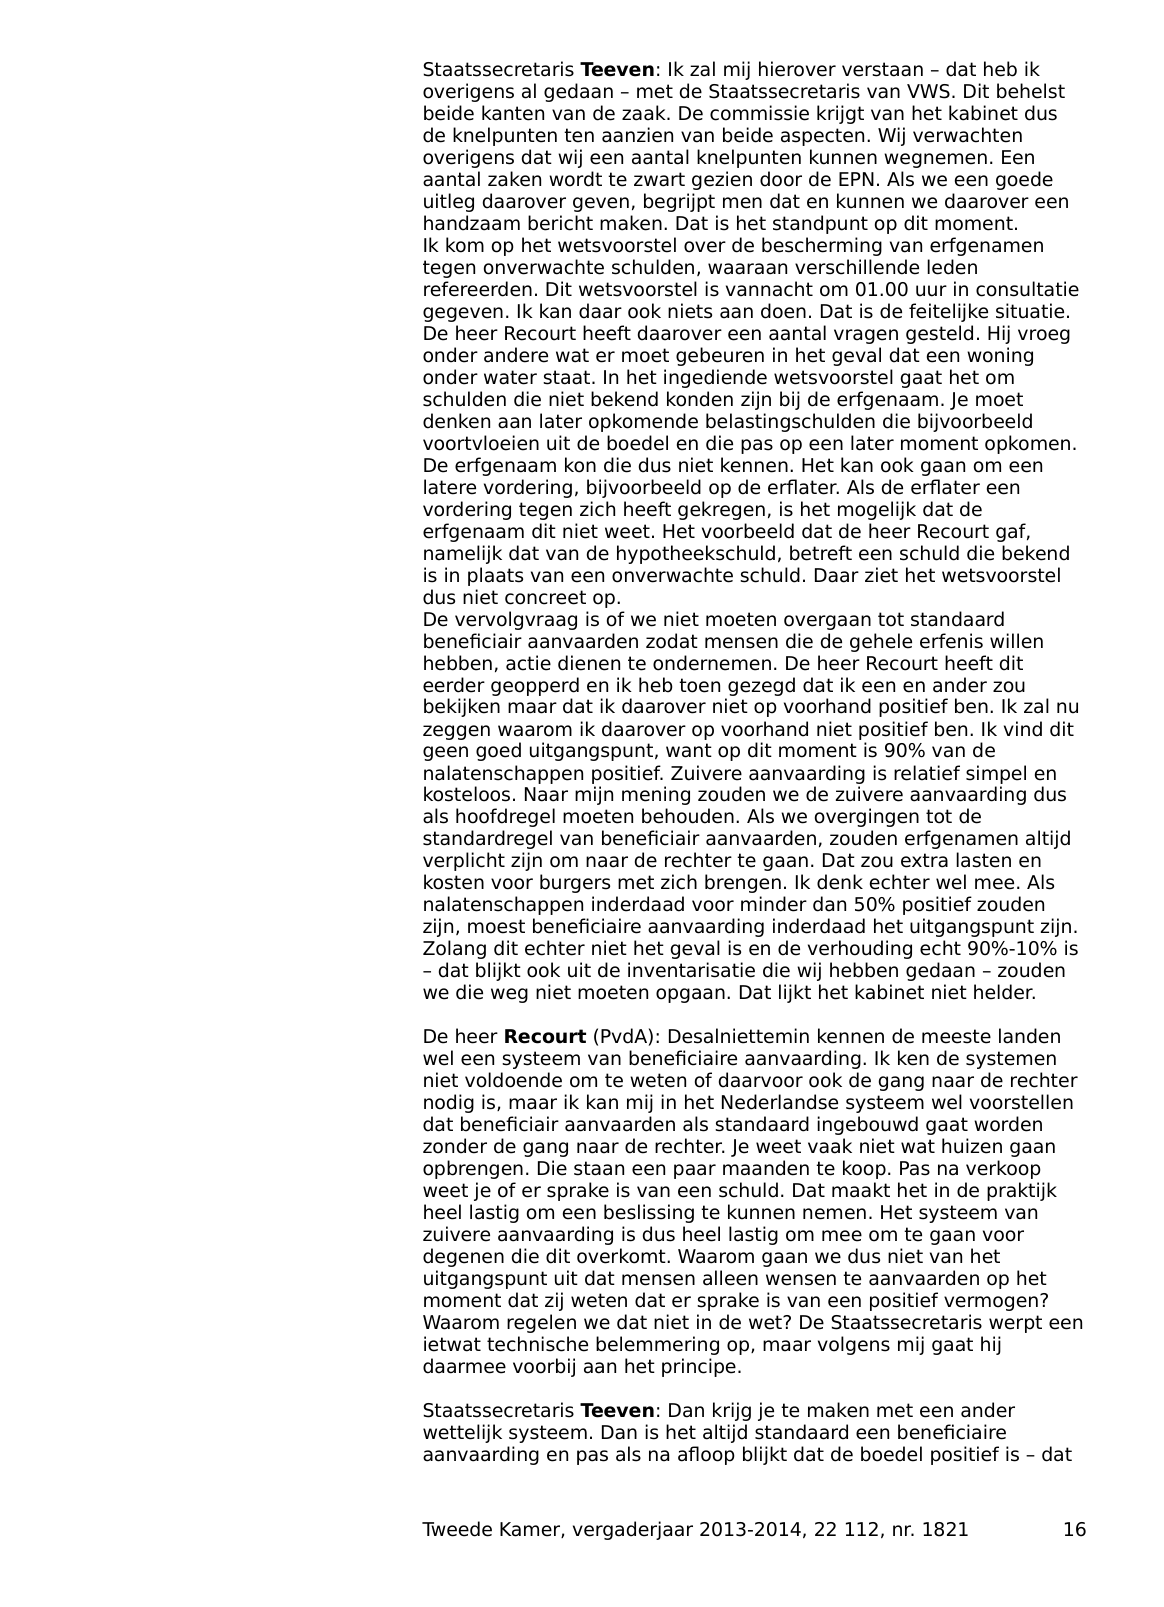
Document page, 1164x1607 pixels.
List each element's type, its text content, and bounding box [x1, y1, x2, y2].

text Staatssecretaris Teeven: Ik zal mij hierover verstaan – dat heb ik overigens al gedaan – met de Staatssecretaris van VWS. Dit behelst beide kanten van de zaak. De commissie krijgt van het kabinet dus de knelpunten ten aanzien van beide aspecten. Wij verwachten overigens dat wij een aantal knelpunten kunnen wegnemen. Een aantal zaken wordt te zwart gezien door de EPN. Als we een goede uitleg daarover geven, begrijpt men dat en kunnen we daarover een handzaam bericht maken. Dat is het standpunt op dit moment. [422, 59, 1087, 235]
text Ik kom op het wetsvoorstel over de bescherming van erfgenamen tegen onverwachte schulden, waaraan verschillende leden refereerden. Dit wetsvoorstel is vannacht om 01.00 uur in consultatie gegeven. Ik kan daar ook niets aan doen. Dat is de feitelijke situatie. De heer Recourt heeft daarover een aantal vragen gesteld. Hij vroeg onder andere wat er moet gebeuren in het geval dat een woning onder water staat. In het ingediende wetsvoorstel gaat het om schulden die niet bekend konden zijn bij de erfgenaam. Je moet denken aan later opkomende belastingschulden die bijvoorbeeld voortvloeien uit de boedel en die pas op een later moment opkomen. De erfgenaam kon die dus niet kennen. Het kan ook gaan om een latere vordering, bijvoorbeeld op de erflater. Als de erflater een vordering tegen zich heeft gekregen, is het mogelijk dat de erfgenaam dit niet weet. Het voorbeeld dat de heer Recourt gaf, namelijk dat van de hypotheekschuld, betreft een schuld die bekend is in plaats van een onverwachte schuld. Daar ziet het wetsvoorstel dus niet concreet op. [422, 235, 1087, 608]
text De vervolgvraag is of we niet moeten overgaan tot standaard beneficiair aanvaarden zodat mensen die de gehele erfenis willen hebben, actie dienen te ondernemen. De heer Recourt heeft dit eerder geopperd en ik heb toen gezegd dat ik een en ander zou bekijken maar dat ik daarover niet op voorhand positief ben. Ik zal nu zeggen waarom ik daarover op voorhand niet positief ben. Ik vind dit geen goed uitgangspunt, want op dit moment is 90% van de nalatenschappen positief. Zuivere aanvaarding is relatief simpel en kosteloos. Naar mijn mening zouden we de zuivere aanvaarding dus als hoofdregel moeten behouden. Als we overgingen tot de standardregel van beneficiair aanvaarden, zouden erfgenamen altijd verplicht zijn om naar de rechter te gaan. Dat zou extra lasten en kosten voor burgers met zich brengen. Ik denk echter wel mee. Als nalatenschappen inderdaad voor minder dan 50% positief zouden zijn, moest beneficiaire aanvaarding inderdaad het uitgangspunt zijn. Zolang dit echter niet het geval is en de verhouding echt 90%-10% is – dat blijkt ook uit de inventarisatie die wij hebben gedaan – zouden we die weg niet moeten opgaan. Dat lijkt het kabinet niet helder. [422, 608, 1087, 1004]
text Staatssecretaris Teeven: Dan krijg je te maken met een ander wettelijk systeem. Dan is het altijd standaard een beneficiaire aanvaarding en pas als na afloop blijkt dat de boedel positief is – dat [422, 1400, 1087, 1466]
text De heer Recourt (PvdA): Desalniettemin kennen de meeste landen wel een systeem van beneficiaire aanvaarding. Ik ken de systemen niet voldoende om te weten of daarvoor ook de gang naar de rechter nodig is, maar ik kan mij in het Nederlandse systeem wel voorstellen dat beneficiair aanvaarden als standaard ingebouwd gaat worden zonder de gang naar de rechter. Je weet vaak niet wat huizen gaan opbrengen. Die staan een paar maanden te koop. Pas na verkoop weet je of er sprake is van een schuld. Dat maakt het in de praktijk heel lastig om een beslissing te kunnen nemen. Het systeem van zuivere aanvaarding is dus heel lastig om mee om te gaan voor degenen die dit overkomt. Waarom gaan we dus niet van het uitgangspunt uit dat mensen alleen wensen te aanvaarden op het moment dat zij weten dat er sprake is van een positief vermogen? Waarom regelen we dat niet in de wet? De Staatssecretaris werpt een ietwat technische belemmering op, maar volgens mij gaat hij daarmee voorbij aan het principe. [422, 1026, 1087, 1378]
